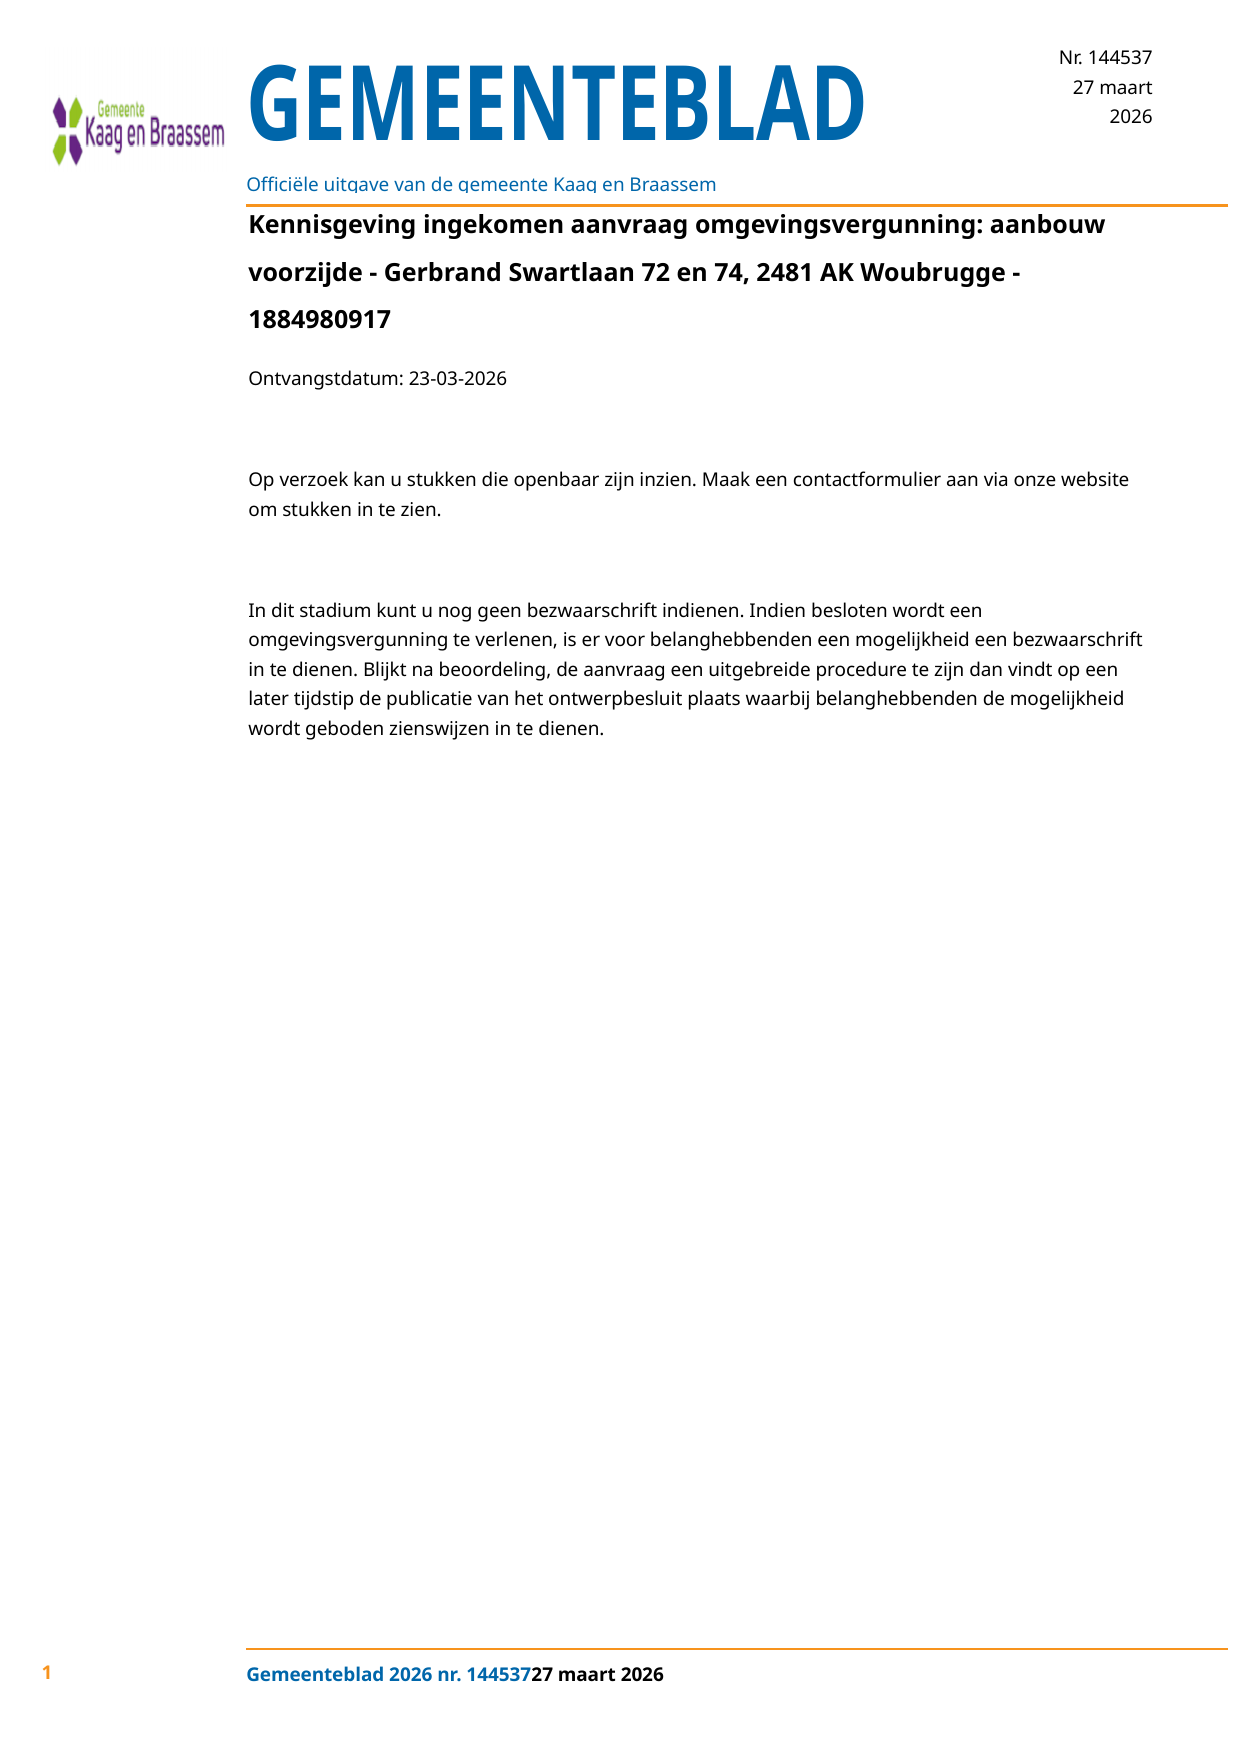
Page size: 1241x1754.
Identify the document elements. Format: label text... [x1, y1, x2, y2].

text Op verzoek kan u stukken die openbaar zijn inzien. Maak een contactformulier aan via onze website om stukken in te zien. [248, 466, 1152, 522]
picture [41, 47, 231, 172]
text In dit stadium kunt u nog geen bezwaarschrift indienen. Indien besloten wordt een omgevingsvergunning te verlenen, is er voor belanghebbenden een mogelijkheid een bezwaarschrift in te dienen. Blijkt na beoordeling, de aanvraag een uitgebreide procedure te zijn dan vindt op een later tijdstip de publicatie van het ontwerpbesluit plaats waarbij belanghebbenden de mogelijkheid wordt geboden zienswijzen in te dienen. [248, 597, 1152, 741]
text Kennisgeving ingekomen aanvraag omgevingsvergunning: aanbouw voorzijde - Gerbrand Swartlaan 72 en 74, 2481 AK Woubrugge - 1884980917 [248, 207, 1152, 336]
text Ontvangstdatum: 23-03-2026 [248, 366, 1152, 391]
